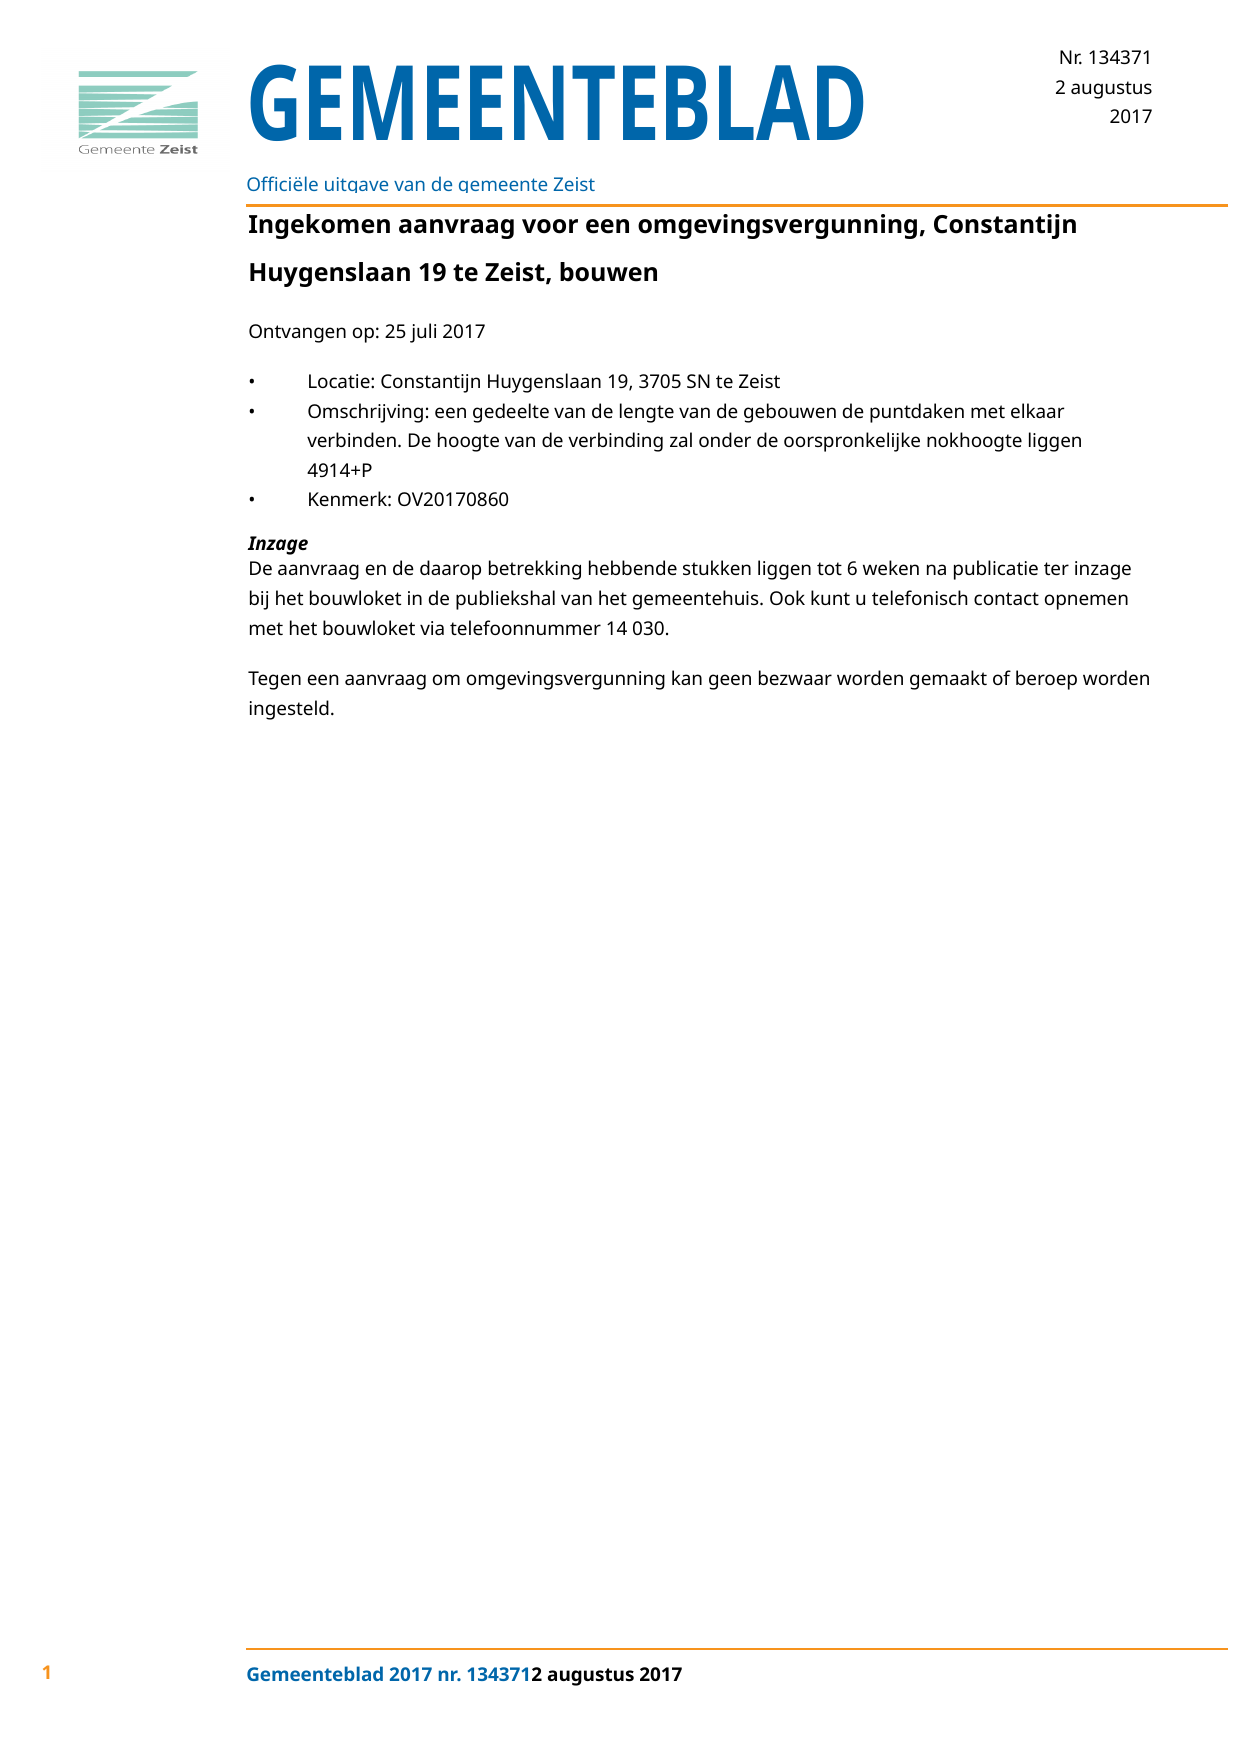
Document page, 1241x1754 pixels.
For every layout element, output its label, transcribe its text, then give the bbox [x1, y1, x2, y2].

list Locatie: Constantijn Huygenslaan 19, 3705 SN te Zeist [248, 368, 1152, 394]
list Kenmerk: OV20170860 [248, 487, 1152, 512]
text De aanvraag en de daarop betrekking hebbende stukken liggen tot 6 weken na publicatie ter inzage bij het bouwloket in de publiekshal van het gemeentehuis. Ook kunt u telefonisch contact opnemen met het bouwloket via telefoonnummer 14 030. [248, 556, 1152, 640]
text Inzage [248, 530, 1152, 556]
text Ontvangen op: 25 juli 2017 [248, 318, 1152, 344]
list Omschrijving: een gedeelte van de lengte van de gebouwen de puntdaken met elkaar verbinden. De hoogte van de verbinding zal onder de oorspronkelijke nokhoogte liggen 4914+P [248, 398, 1152, 483]
text Tegen een aanvraag om omgevingsvergunning kan geen bezwaar worden gemaakt of beroep worden ingesteld. [248, 665, 1152, 720]
text Ingekomen aanvraag voor een omgevingsvergunning, Constantijn Huygenslaan 19 te Zeist, bouwen [248, 207, 1152, 288]
picture [41, 47, 231, 172]
